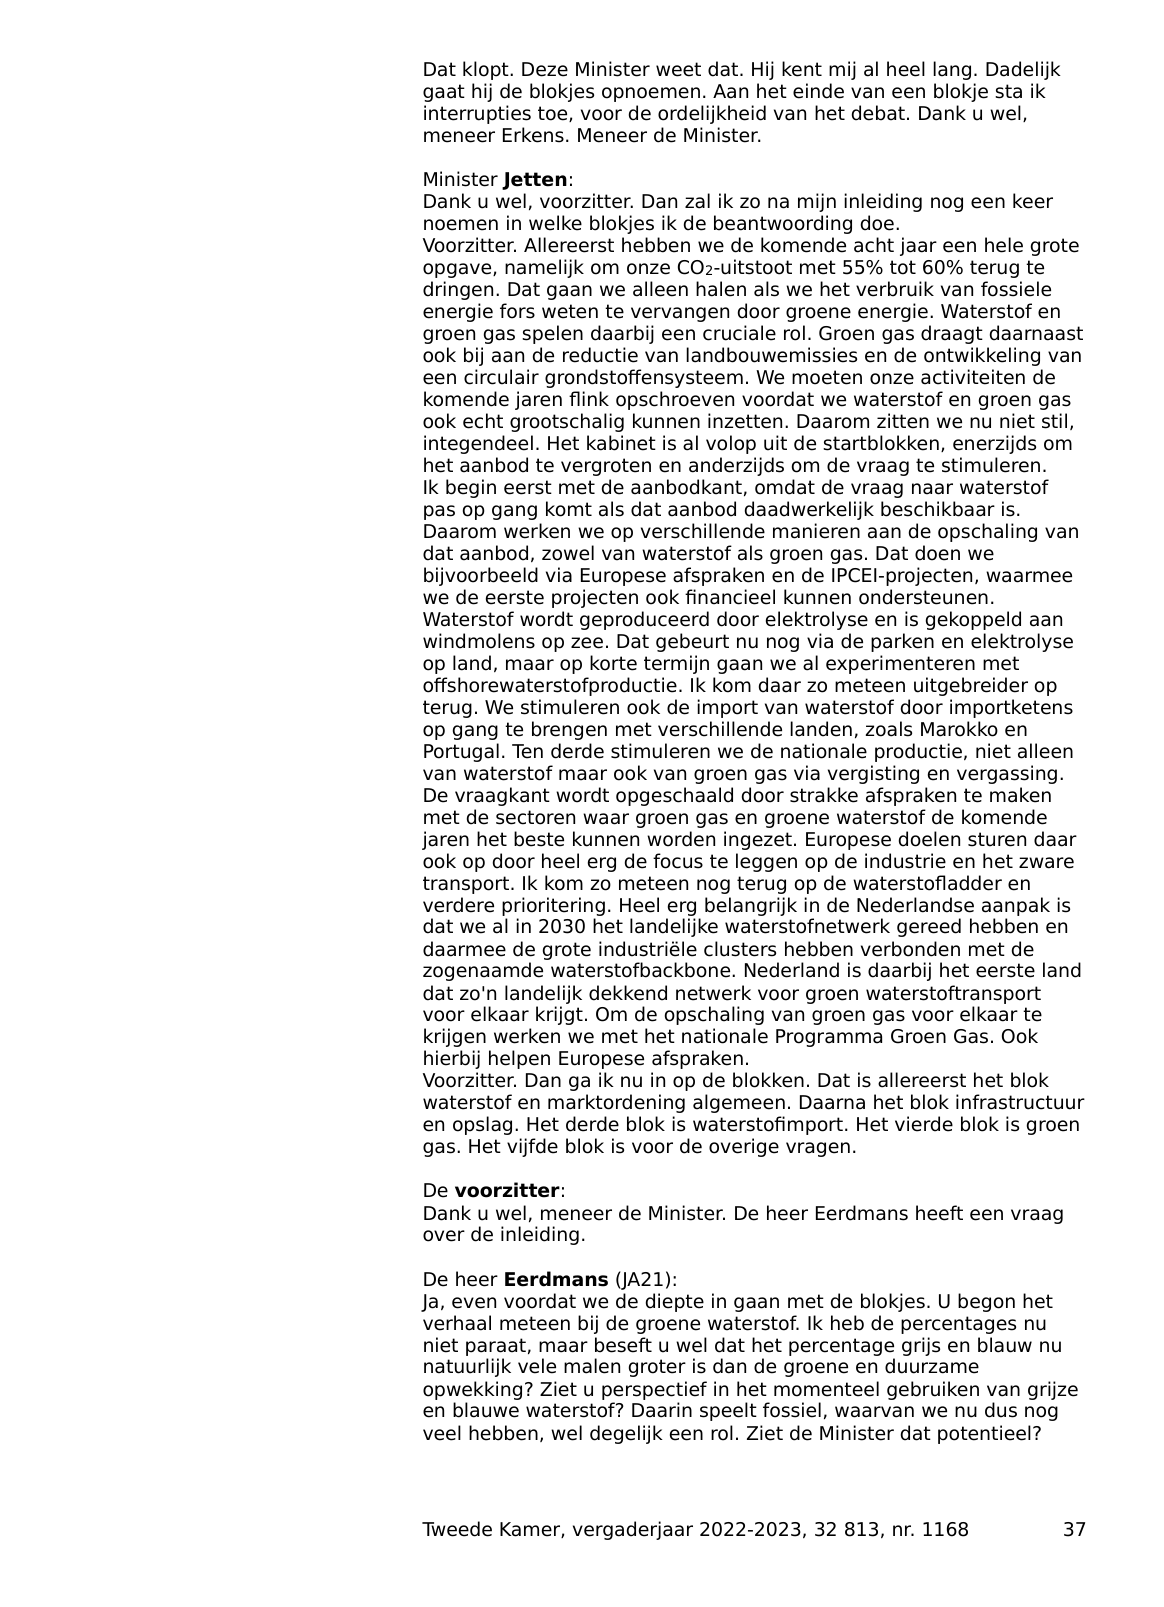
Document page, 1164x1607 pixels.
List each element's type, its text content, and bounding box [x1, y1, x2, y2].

text Ja, even voordat we de diepte in gaan met de blokjes. U begon het verhaal meteen bij de groene waterstof. Ik heb de percentages nu niet paraat, maar beseft u wel dat het percentage grijs en blauw nu natuurlijk vele malen groter is dan de groene en duurzame opwekking? Ziet u perspectief in het momenteel gebruiken van grijze en blauwe waterstof? Daarin speelt fossiel, waarvan we nu dus nog veel hebben, wel degelijk een rol. Ziet de Minister dat potentieel? [422, 1291, 1087, 1444]
text De vraagkant wordt opgeschaald door strakke afspraken te maken met de sectoren waar groen gas en groene waterstof de komende jaren het beste kunnen worden ingezet. Europese doelen sturen daar ook op door heel erg de focus te leggen op de industrie en het zware transport. Ik kom zo meteen nog terug op de waterstofladder en verdere prioritering. Heel erg belangrijk in de Nederlandse aanpak is dat we al in 2030 het landelijke waterstofnetwerk gereed hebben en daarmee de grote industriële clusters hebben verbonden met de zogenaamde waterstofbackbone. Nederland is daarbij het eerste land dat zo'n landelijk dekkend netwerk voor groen waterstoftransport voor elkaar krijgt. Om de opschaling van groen gas voor elkaar te krijgen werken we met het nationale Programma Groen Gas. Ook hierbij helpen Europese afspraken. [422, 784, 1087, 1070]
text Voorzitter. Allereerst hebben we de komende acht jaar een hele grote opgave, namelijk om onze CO2-uitstoot met 55% tot 60% terug te dringen. Dat gaan we alleen halen als we het verbruik van fossiele energie fors weten te vervangen door groene energie. Waterstof en groen gas spelen daarbij een cruciale rol. Groen gas draagt daarnaast ook bij aan de reductie van landbouwemissies en de ontwikkeling van een circulair grondstoffensysteem. We moeten onze activiteiten de komende jaren flink opschroeven voordat we waterstof en groen gas ook echt grootschalig kunnen inzetten. Daarom zitten we nu niet stil, integendeel. Het kabinet is al volop uit de startblokken, enerzijds om het aanbod te vergroten en anderzijds om de vraag te stimuleren. [422, 235, 1087, 477]
text De heer Eerdmans (JA21): [422, 1268, 1087, 1291]
text Dank u wel, voorzitter. Dan zal ik zo na mijn inleiding nog een keer noemen in welke blokjes ik de beantwoording doe. [422, 191, 1087, 235]
text Dat klopt. Deze Minister weet dat. Hij kent mij al heel lang. Dadelijk gaat hij de blokjes opnoemen. Aan het einde van een blokje sta ik interrupties toe, voor de ordelijkheid van het debat. Dank u wel, meneer Erkens. Meneer de Minister. [422, 59, 1087, 147]
text Minister Jetten: [422, 169, 1087, 191]
text De voorzitter: [422, 1180, 1087, 1202]
text Ik begin eerst met de aanbodkant, omdat de vraag naar waterstof pas op gang komt als dat aanbod daadwerkelijk beschikbaar is. Daarom werken we op verschillende manieren aan de opschaling van dat aanbod, zowel van waterstof als groen gas. Dat doen we bijvoorbeeld via Europese afspraken en de IPCEI-projecten, waarmee we de eerste projecten ook financieel kunnen ondersteunen. Waterstof wordt geproduceerd door elektrolyse en is gekoppeld aan windmolens op zee. Dat gebeurt nu nog via de parken en elektrolyse op land, maar op korte termijn gaan we al experimenteren met offshorewaterstofproductie. Ik kom daar zo meteen uitgebreider op terug. We stimuleren ook de import van waterstof door importketens op gang te brengen met verschillende landen, zoals Marokko en Portugal. Ten derde stimuleren we de nationale productie, niet alleen van waterstof maar ook van groen gas via vergisting en vergassing. [422, 477, 1087, 784]
text Voorzitter. Dan ga ik nu in op de blokken. Dat is allereerst het blok waterstof en marktordening algemeen. Daarna het blok infrastructuur en opslag. Het derde blok is waterstofimport. Het vierde blok is groen gas. Het vijfde blok is voor de overige vragen. [422, 1070, 1087, 1158]
text Dank u wel, meneer de Minister. De heer Eerdmans heeft een vraag over de inleiding. [422, 1202, 1087, 1246]
